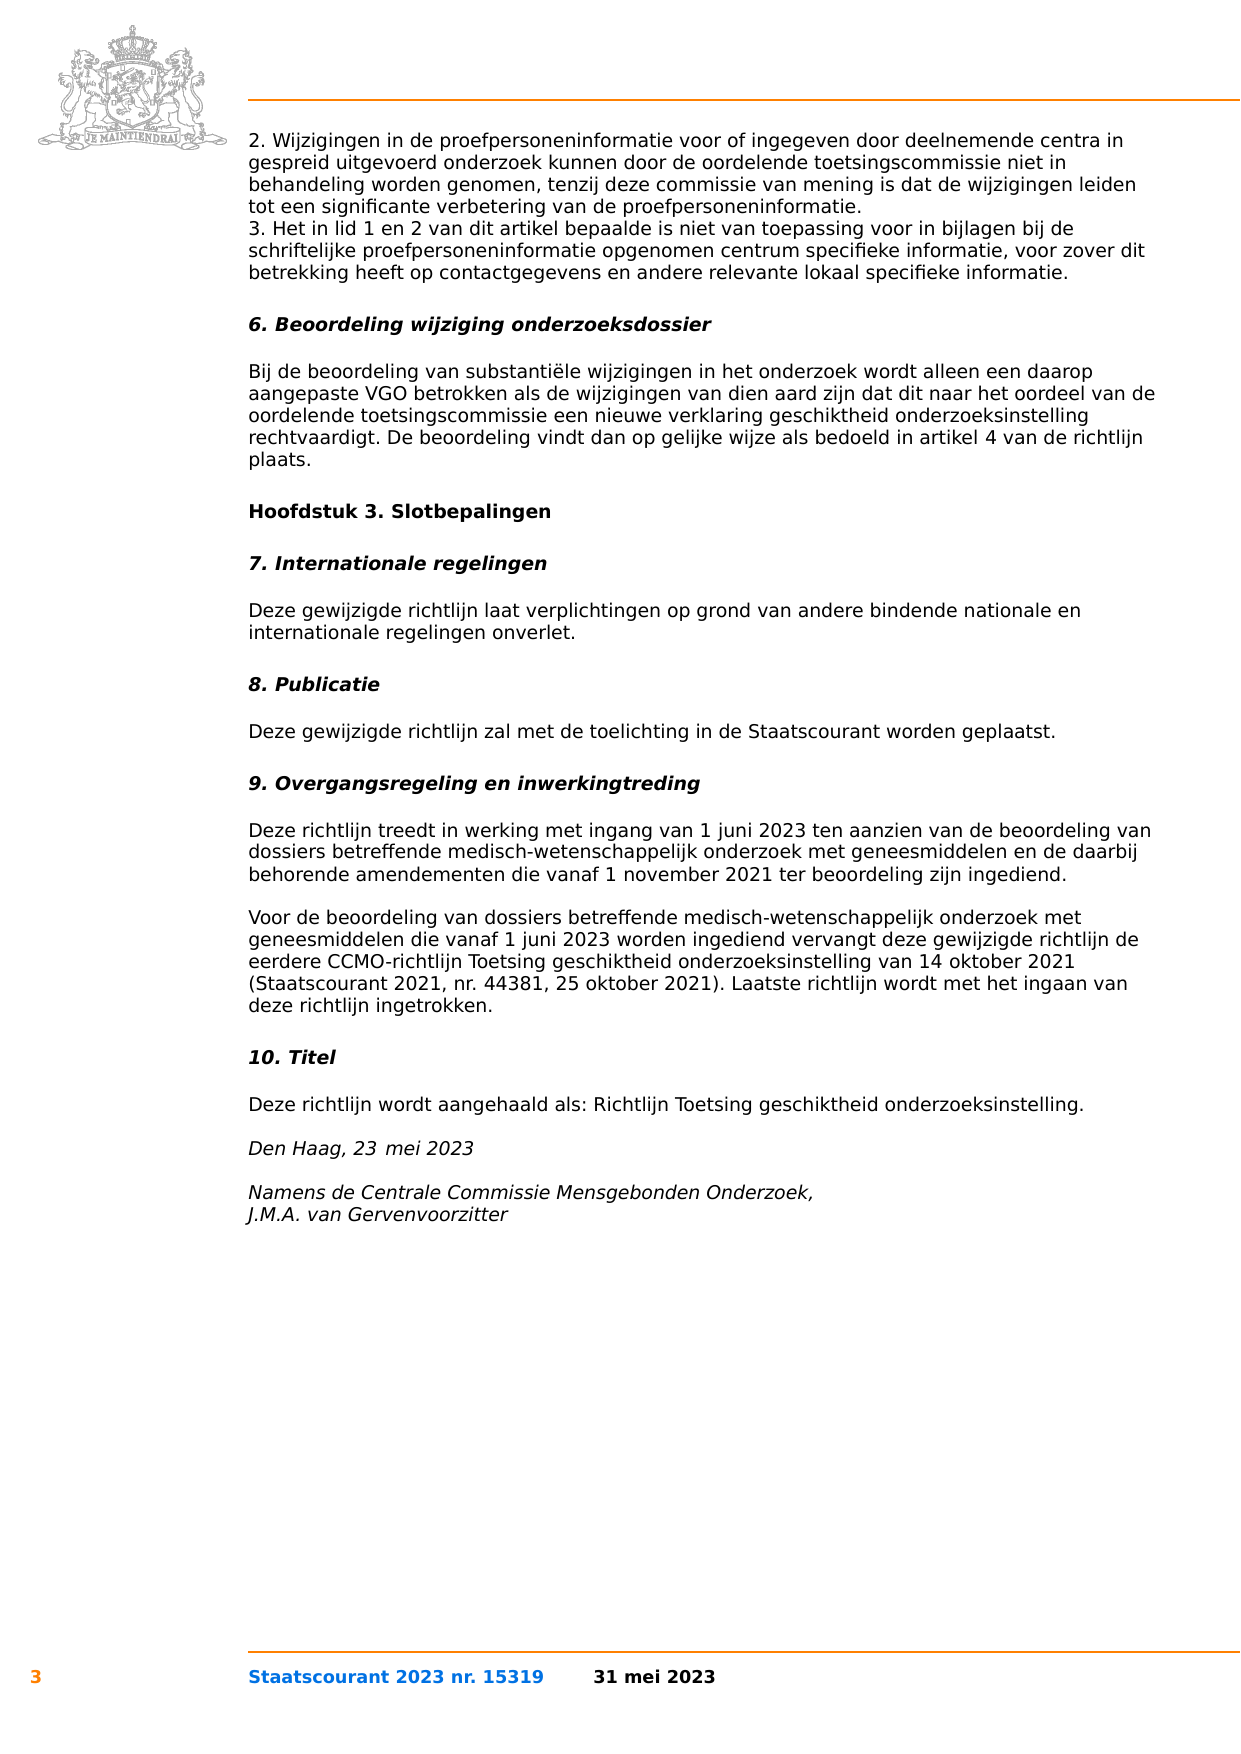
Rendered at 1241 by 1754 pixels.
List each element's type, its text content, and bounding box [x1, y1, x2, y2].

text Deze gewijzigde richtlijn zal met de toelichting in de Staatscourant worden geplaatst. [248, 721, 1163, 742]
text Deze richtlijn treedt in werking met ingang van 1 juni 2023 ten aanzien van de beoordeling van dossiers betreffende medisch-wetenschappelijk onderzoek met geneesmiddelen en de daarbij behorende amendementen die vanaf 1 november 2021 ter beoordeling zijn ingediend. [248, 819, 1163, 885]
picture [38, 25, 227, 150]
text 3. Het in lid 1 en 2 van dit artikel bepaalde is niet van toepassing voor in bijlagen bij de schriftelijke proefpersoneninformatie opgenomen centrum specifieke informatie, voor zover dit betrekking heeft op contactgegevens en andere relevante lokaal specifieke informatie. [248, 218, 1163, 284]
text Deze gewijzigde richtlijn laat verplichtingen op grond van andere bindende nationale en internationale regelingen onverlet. [248, 599, 1163, 643]
text 2. Wijzigingen in de proefpersoneninformatie voor of ingegeven door deelnemende centra in gespreid uitgevoerd onderzoek kunnen door de oordelende toetsingscommissie niet in behandeling worden genomen, tenzij deze commissie van mening is dat de wijzigingen leiden tot een significante verbetering van de proefpersoneninformatie. [248, 130, 1163, 218]
subtitle 10. Titel [248, 1047, 1163, 1069]
text Voor de beoordeling van dossiers betreffende medisch-wetenschappelijk onderzoek met geneesmiddelen die vanaf 1 juni 2023 worden ingediend vervangt deze gewijzigde richtlijn de eerdere CCMO-richtlijn Toetsing geschiktheid onderzoeksinstelling van 14 oktober 2021 (Staatscourant 2021, nr. 44381, 25 oktober 2021). Laatste richtlijn wordt met het ingaan van deze richtlijn ingetrokken. [248, 907, 1163, 1017]
text Namens de Centrale Commissie Mensgebonden Onderzoek, J.M.A. van Gervenvoorzitter [248, 1182, 1163, 1226]
subtitle 6. Beoordeling wijziging onderzoeksdossier [248, 314, 1163, 336]
subtitle 8. Publicatie [248, 673, 1163, 696]
text Den Haag, 23 mei 2023 [248, 1138, 1163, 1160]
text Deze richtlijn wordt aangehaald als: Richtlijn Toetsing geschiktheid onderzoeksinstelling. [248, 1094, 1163, 1116]
subtitle 9. Overgangsregeling en inwerkingtreding [248, 772, 1163, 794]
subtitle 7. Internationale regelingen [248, 553, 1163, 574]
subtitle Hoofdstuk 3. Slotbepalingen [248, 501, 1163, 523]
text Bij de beoordeling van substantiële wijzigingen in het onderzoek wordt alleen een daarop aangepaste VGO betrokken als de wijzigingen van dien aard zijn dat dit naar het oordeel van de oordelende toetsingscommissie een nieuwe verklaring geschiktheid onderzoeksinstelling rechtvaardigt. De beoordeling vindt dan op gelijke wijze als bedoeld in artikel 4 van de richtlijn plaats. [248, 361, 1163, 471]
